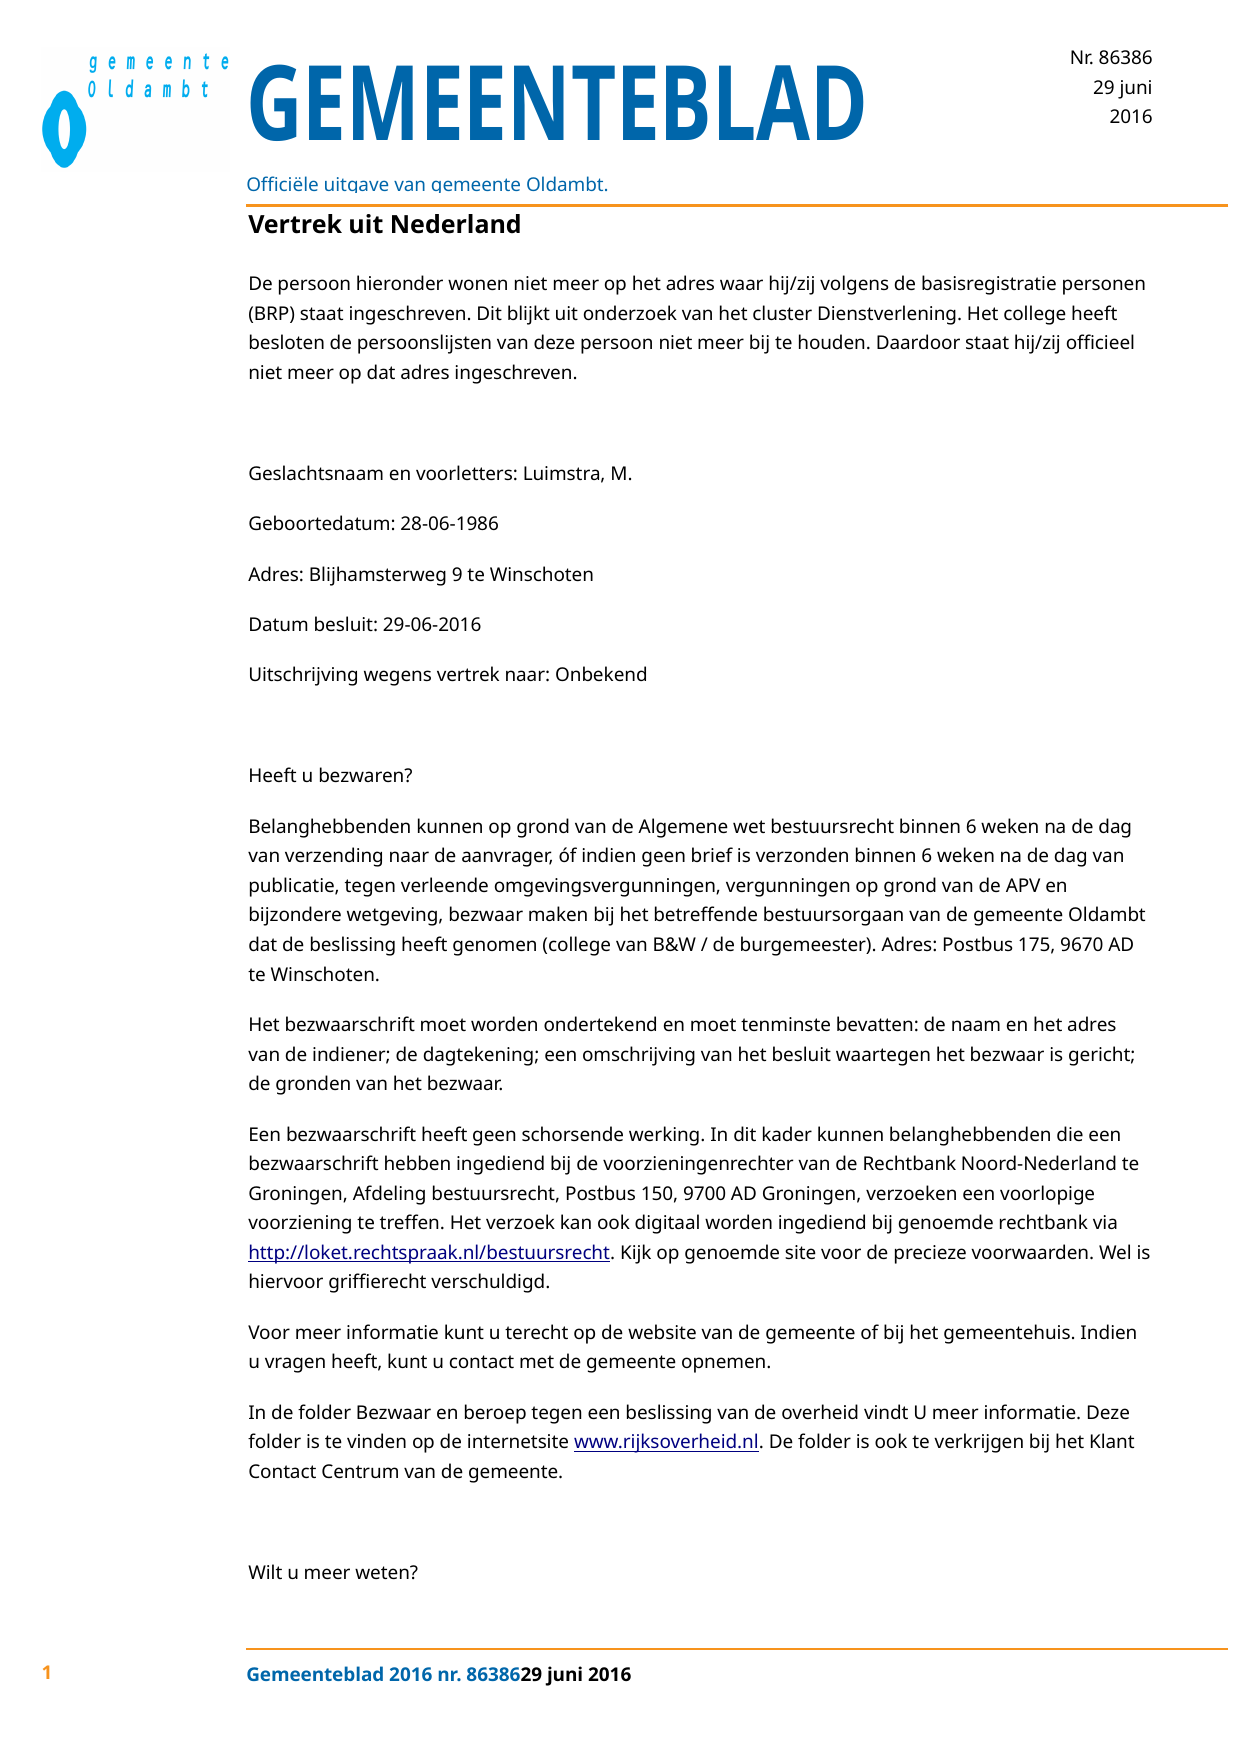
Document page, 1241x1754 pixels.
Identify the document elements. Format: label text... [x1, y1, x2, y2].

text Uitschrijving wegens vertrek naar: Onbekend [248, 662, 1152, 687]
text De persoon hieronder wonen niet meer op het adres waar hij/zij volgens de basisregistratie personen (BRP) staat ingeschreven. Dit blijkt uit onderzoek van het cluster Dienstverlening. Het college heeft besloten de persoonslijsten van deze persoon niet meer bij te houden. Daardoor staat hij/zij officieel niet meer op dat adres ingeschreven. [248, 270, 1152, 385]
text Geboortedatum: 28-06-1986 [248, 510, 1152, 536]
text Voor meer informatie kunt u terecht op de website van de gemeente of bij het gemeentehuis. Indien u vragen heeft, kunt u contact met de gemeente opnemen. [248, 1319, 1152, 1374]
text Heeft u bezwaren? [248, 762, 1152, 788]
text Datum besluit: 29-06-2016 [248, 611, 1152, 637]
text In de folder Bezwaar en beroep tegen een beslissing van de overheid vindt U meer informatie. Deze folder is te vinden op de internetsite www.rijksoverheid.nl. De folder is ook te verkrijgen bij het Klant Contact Centrum van de gemeente. [248, 1399, 1152, 1484]
text Belanghebbenden kunnen op grond van de Algemene wet bestuursrecht binnen 6 weken na de dag van verzending naar de aanvrager, óf indien geen brief is verzonden binnen 6 weken na de dag van publicatie, tegen verleende omgevingsvergunningen, vergunningen op grond van de APV en bijzondere wetgeving, bezwaar maken bij het betreffende bestuursorgaan van de gemeente Oldambt dat de beslissing heeft genomen (college van B&W / de burgemeester). Adres: Postbus 175, 9670 AD te Winschoten. [248, 813, 1152, 986]
text Het bezwaarschrift moet worden ondertekend en moet tenminste bevatten: de naam en het adres van de indiener; de dagtekening; een omschrijving van het besluit waartegen het bezwaar is gericht; de gronden van het bezwaar. [248, 1011, 1152, 1096]
picture [41, 47, 231, 172]
text Een bezwaarschrift heeft geen schorsende werking. In dit kader kunnen belanghebbenden die een bezwaarschrift hebben ingediend bij de voorzieningenrechter van de Rechtbank Noord-Nederland te Groningen, Afdeling bestuursrecht, Postbus 150, 9700 AD Groningen, verzoeken een voorlopige voorziening te treffen. Het verzoek kan ook digitaal worden ingediend bij genoemde rechtbank via http://loket.rechtspraak.nl/bestuursrecht. Kijk op genoemde site voor de precieze voorwaarden. Wel is hiervoor griffierecht verschuldigd. [248, 1121, 1152, 1294]
text Geslachtsnaam en voorletters: Luimstra, M. [248, 460, 1152, 486]
text Adres: Blijhamsterweg 9 te Winschoten [248, 561, 1152, 586]
text Wilt u meer weten? [248, 1559, 1152, 1585]
text Vertrek uit Nederland [248, 207, 1152, 241]
